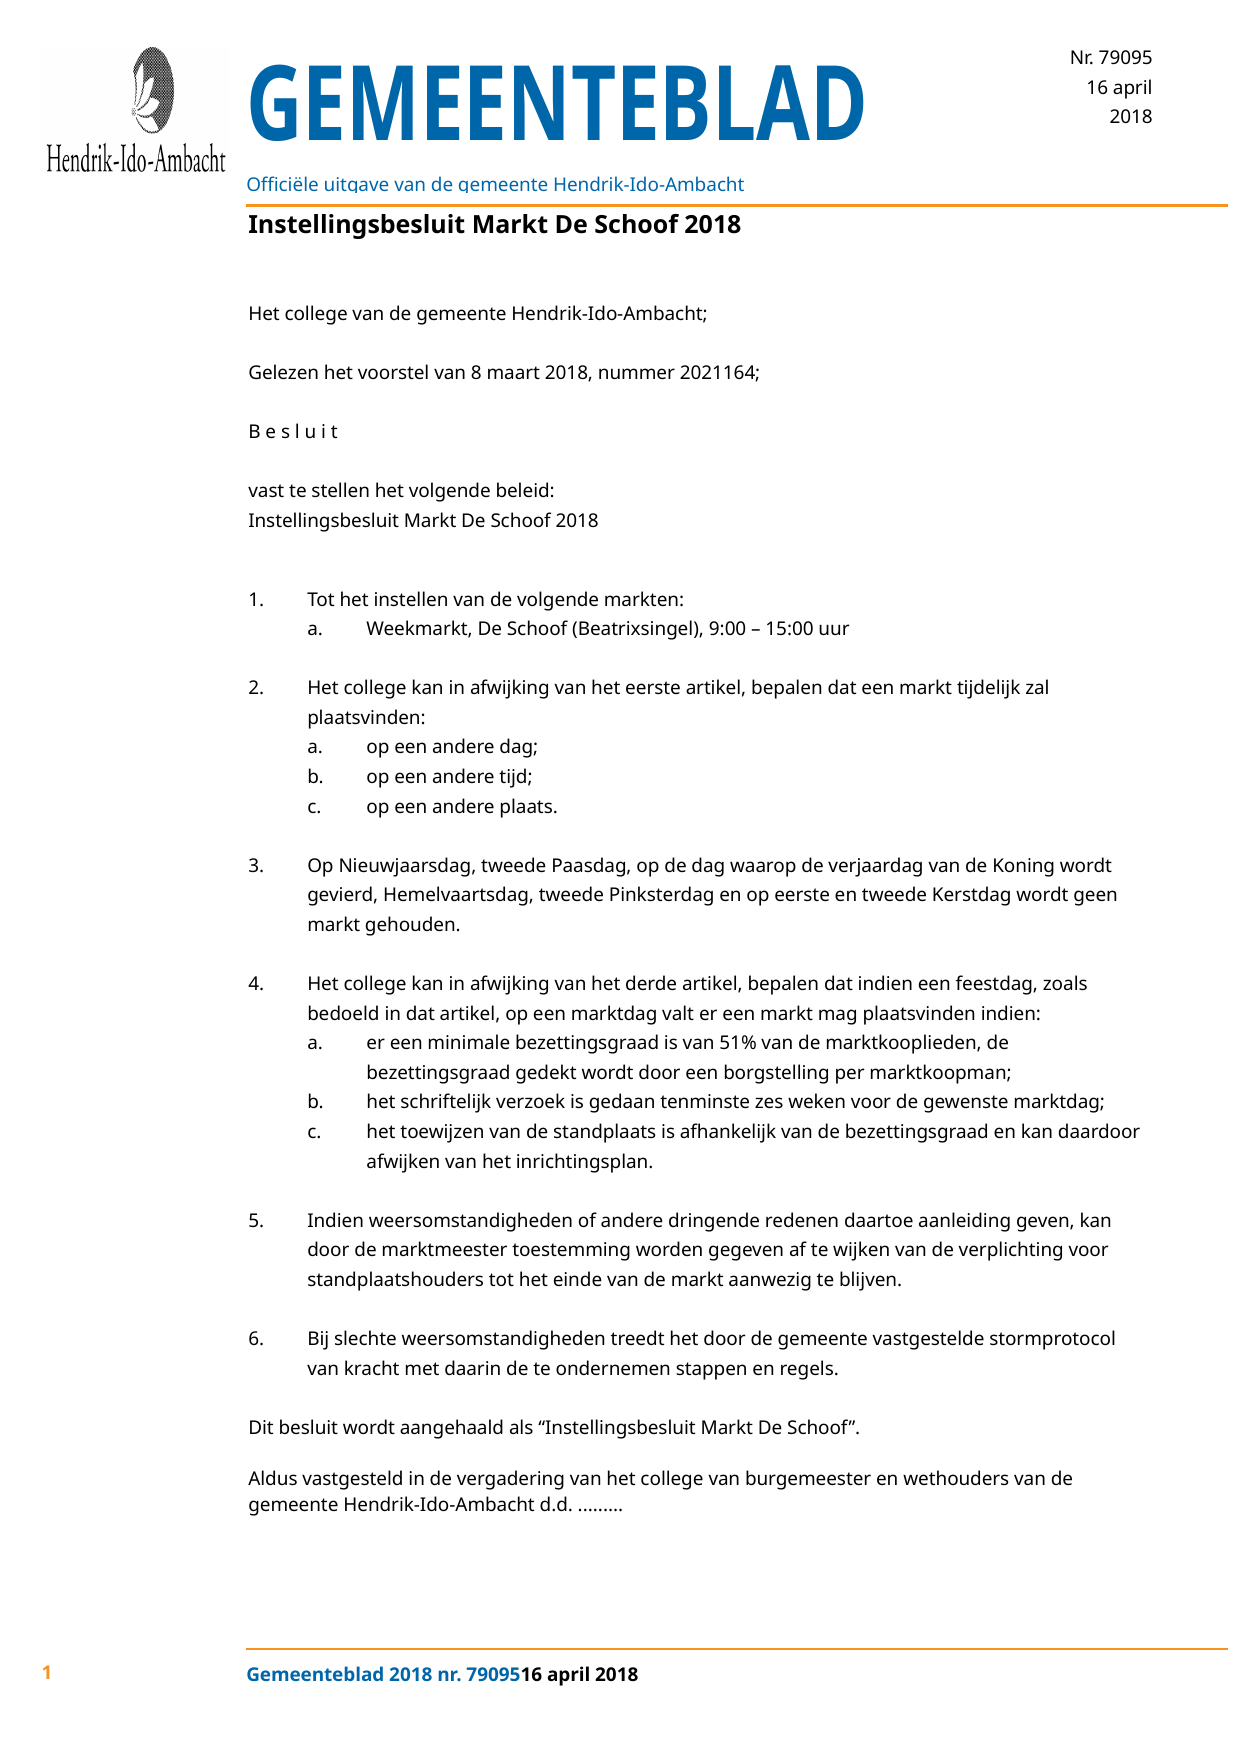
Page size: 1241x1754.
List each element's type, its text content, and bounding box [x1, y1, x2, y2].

list op een andere tijd; [307, 763, 1152, 789]
list het schriftelijk verzoek is gedaan tenminste zes weken voor de gewenste marktdag; [307, 1089, 1152, 1114]
list op een andere dag; [307, 734, 1152, 759]
list Bij slechte weersomstandigheden treedt het door de gemeente vastgestelde stormprotocol van kracht met daarin de te ondernemen stappen en regels. [248, 1325, 1152, 1381]
list op een andere plaats. [307, 793, 1152, 819]
text vast te stellen het volgende beleid: [248, 477, 1152, 503]
list Tot het instellen van de volgende markten: [248, 586, 1152, 612]
text Het college van de gemeente Hendrik-Ido-Ambacht; [248, 300, 1152, 326]
list Op Nieuwjaarsdag, tweede Paasdag, op de dag waarop de verjaardag van de Koning wordt gevierd, Hemelvaartsdag, tweede Pinksterdag en op eerste en tweede Kerstdag wordt geen markt gehouden. [248, 852, 1152, 937]
text Aldus vastgesteld in de vergadering van het college van burgemeester en wethouders van de gemeente Hendrik-Ido-Ambacht d.d. ......... [248, 1466, 1152, 1517]
text Dit besluit wordt aangehaald als “Instellingsbesluit Markt De Schoof”. [248, 1414, 1152, 1440]
list het toewijzen van de standplaats is afhankelijk van de bezettingsgraad en kan daardoor afwijken van het inrichtingsplan. [307, 1118, 1152, 1174]
list Weekmarkt, De Schoof (Beatrixsingel), 9:00 – 15:00 uur [307, 615, 1152, 641]
list Het college kan in afwijking van het eerste artikel, bepalen dat een markt tijdelijk zal plaatsvinden: [248, 674, 1152, 730]
text Instellingsbesluit Markt De Schoof 2018 [248, 207, 1152, 241]
text Gelezen het voorstel van 8 maart 2018, nummer 2021164; [248, 359, 1152, 385]
picture [41, 47, 231, 172]
list Het college kan in afwijking van het derde artikel, bepalen dat indien een feestdag, zoals bedoeld in dat artikel, op een marktdag valt er een markt mag plaatsvinden indien: [248, 970, 1152, 1026]
list Indien weersomstandigheden of andere dringende redenen daartoe aanleiding geven, kan door de marktmeester toestemming worden gegeven af te wijken van de verplichting voor standplaatshouders tot het einde van de markt aanwezig te blijven. [248, 1207, 1152, 1292]
text B e s l u i t [248, 418, 1152, 444]
list er een minimale bezettingsgraad is van 51% van de marktkooplieden, de bezettingsgraad gedekt wordt door een borgstelling per marktkoopman; [307, 1029, 1152, 1085]
text Instellingsbesluit Markt De Schoof 2018 [248, 507, 1152, 533]
